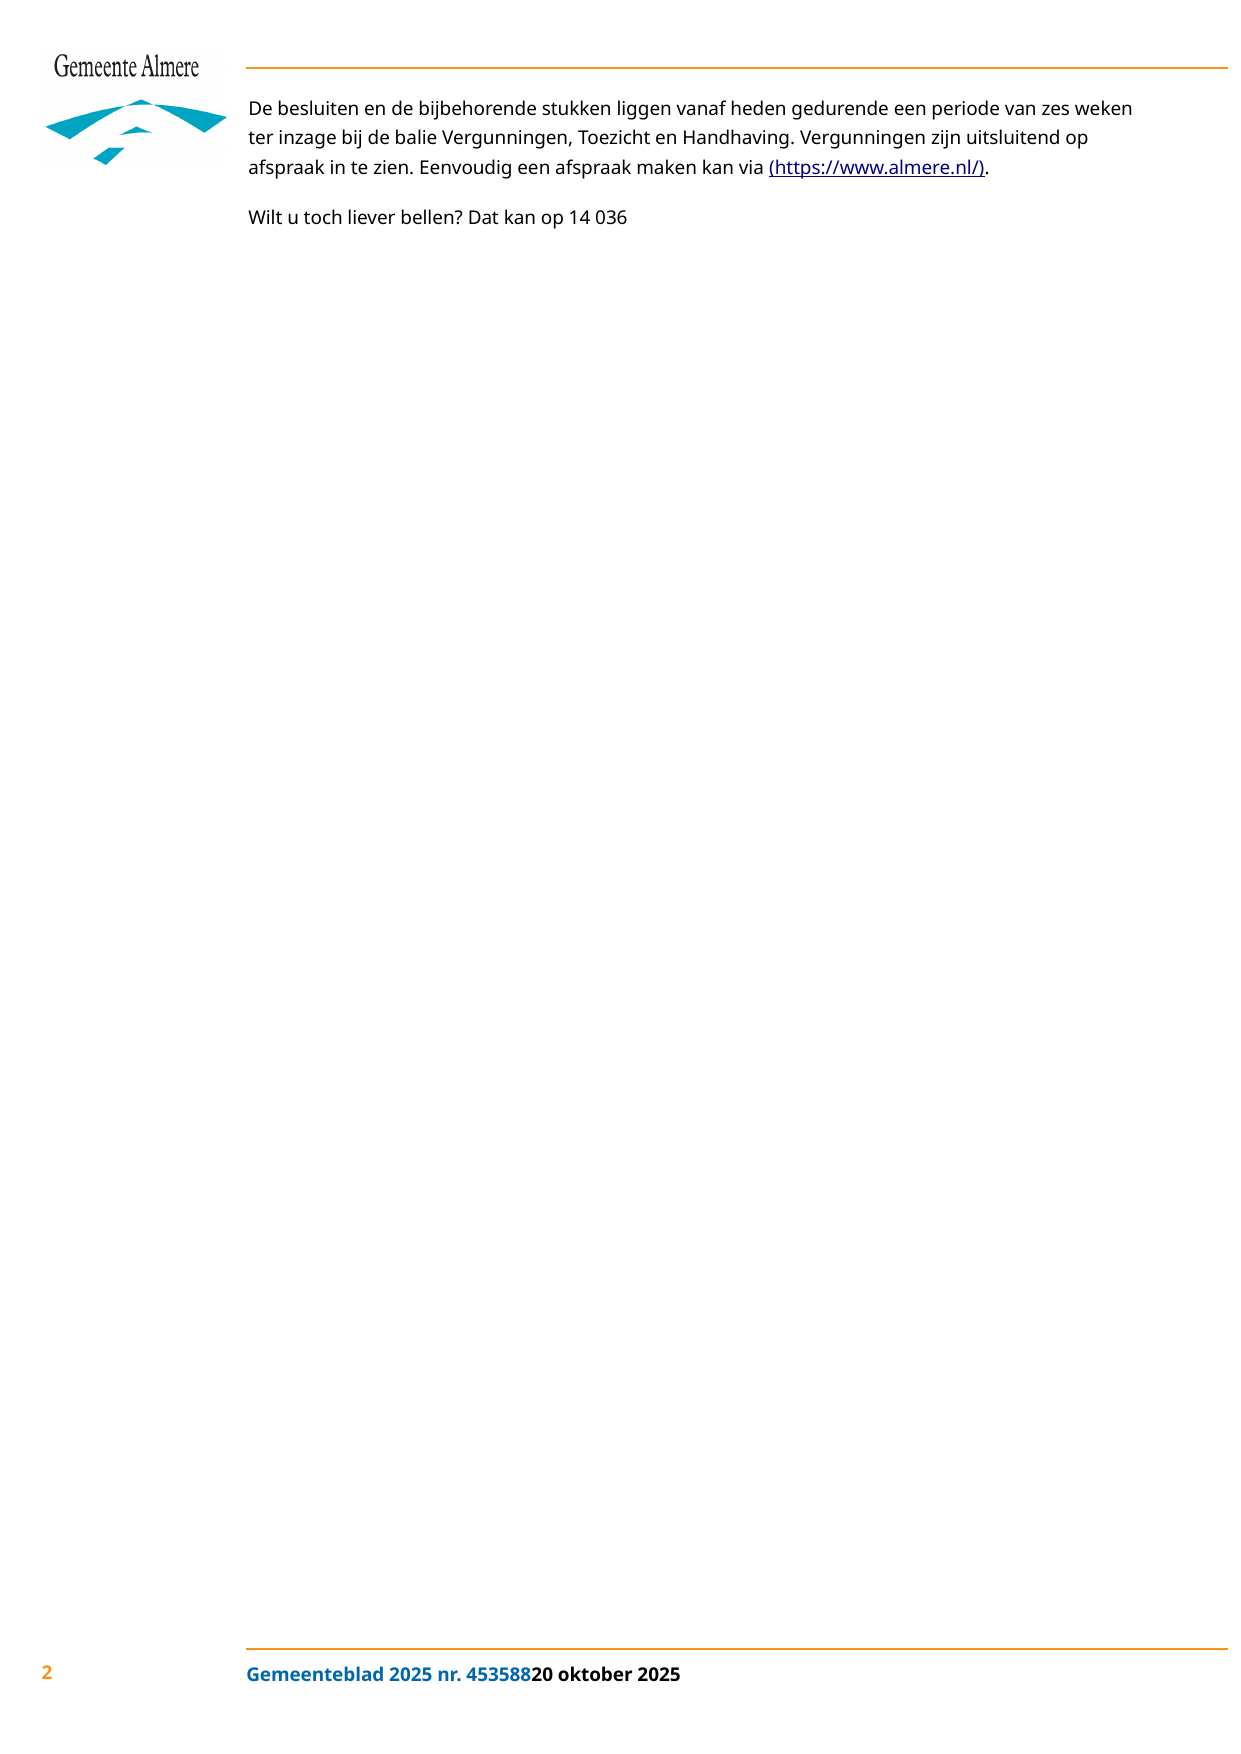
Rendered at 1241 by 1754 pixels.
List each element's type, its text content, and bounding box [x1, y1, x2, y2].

picture [41, 47, 231, 172]
text De besluiten en de bijbehorende stukken liggen vanaf heden gedurende een periode van zes weken ter inzage bij de balie Vergunningen, Toezicht en Handhaving. Vergunningen zijn uitsluitend op afspraak in te zien. Eenvoudig een afspraak maken kan via (https://www.almere.nl/). [248, 95, 1152, 180]
text Wilt u toch liever bellen? Dat kan op 14 036 [248, 204, 1152, 230]
